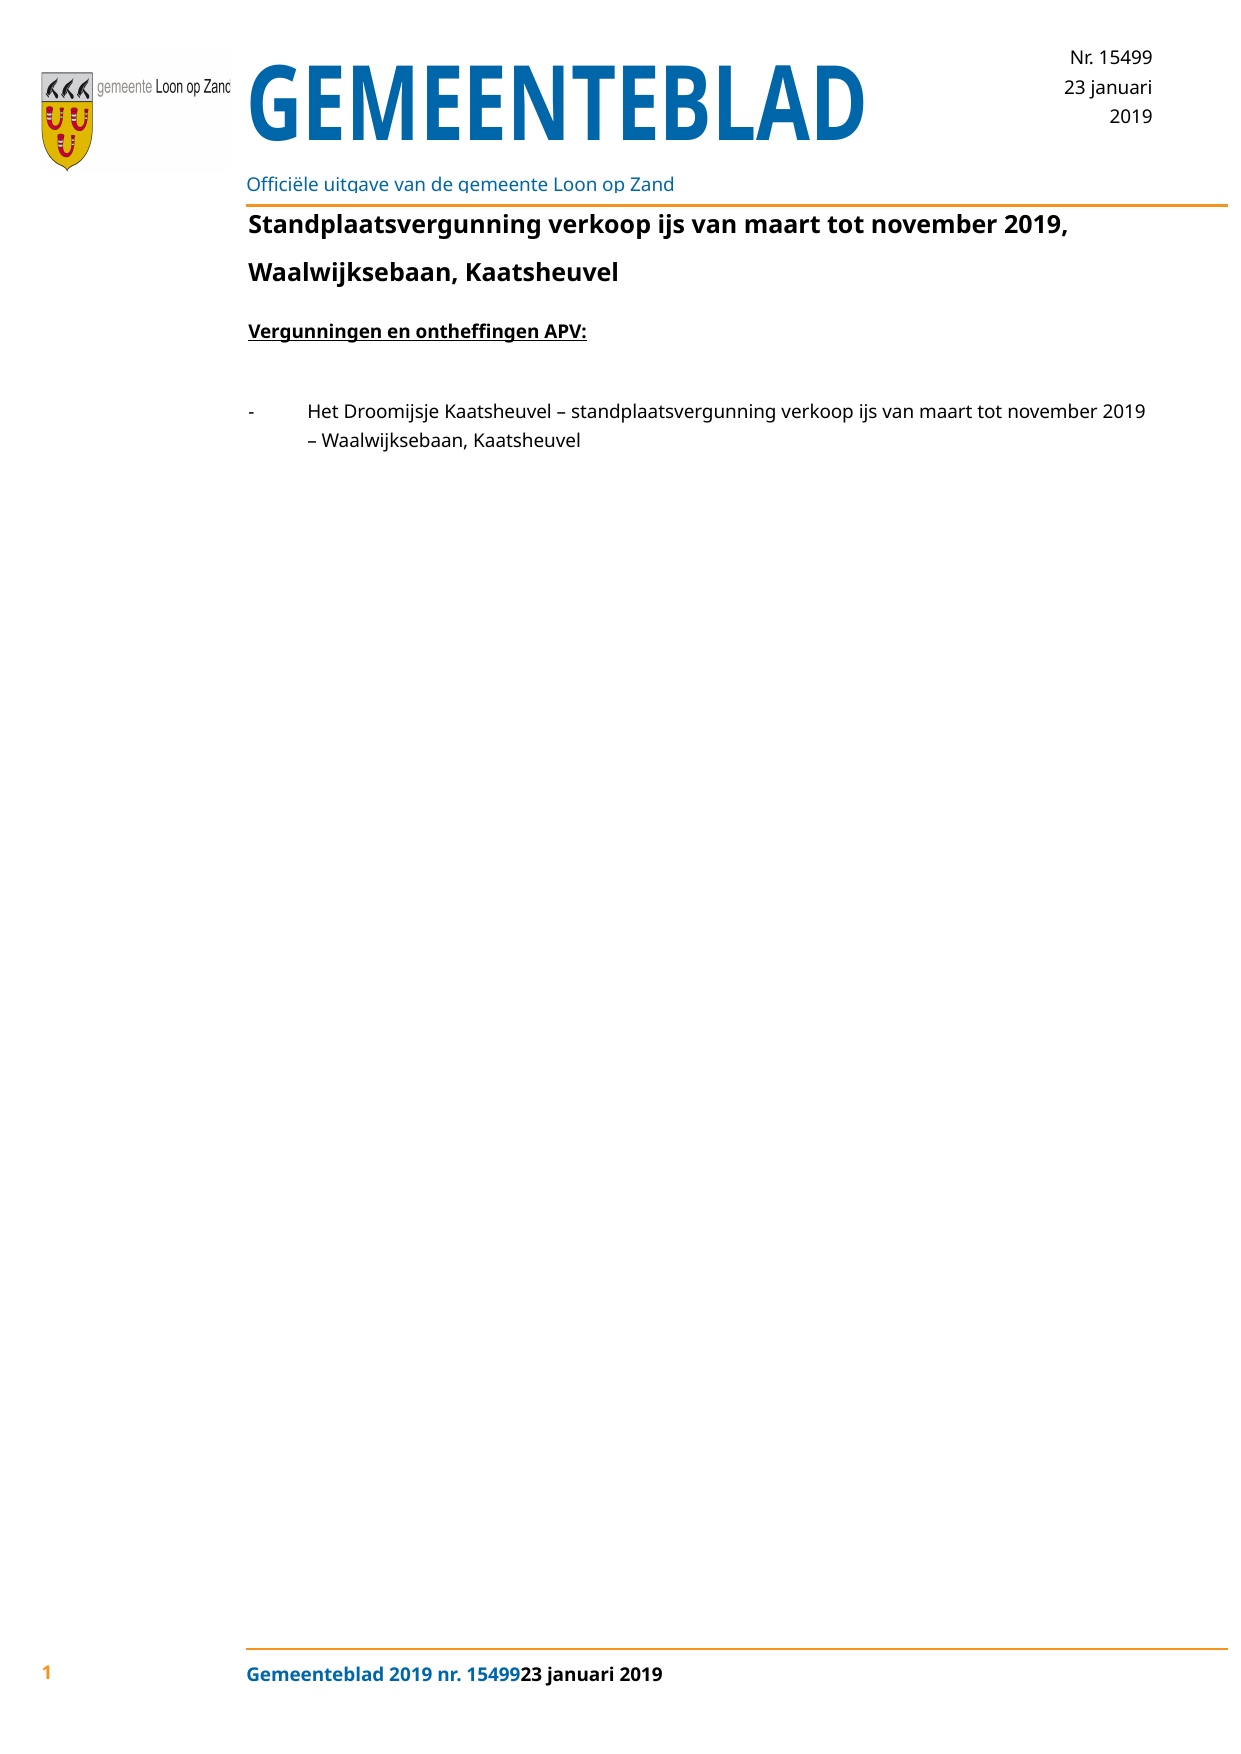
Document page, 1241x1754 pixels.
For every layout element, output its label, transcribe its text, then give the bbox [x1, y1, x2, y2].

text Vergunningen en ontheffingen APV: [248, 318, 1152, 344]
list Het Droomijsje Kaatsheuvel – standplaatsvergunning verkoop ijs van maart tot november 2019 – Waalwijksebaan, Kaatsheuvel [248, 398, 1152, 453]
text Standplaatsvergunning verkoop ijs van maart tot november 2019, Waalwijksebaan, Kaatsheuvel [248, 207, 1152, 288]
picture [41, 47, 231, 172]
